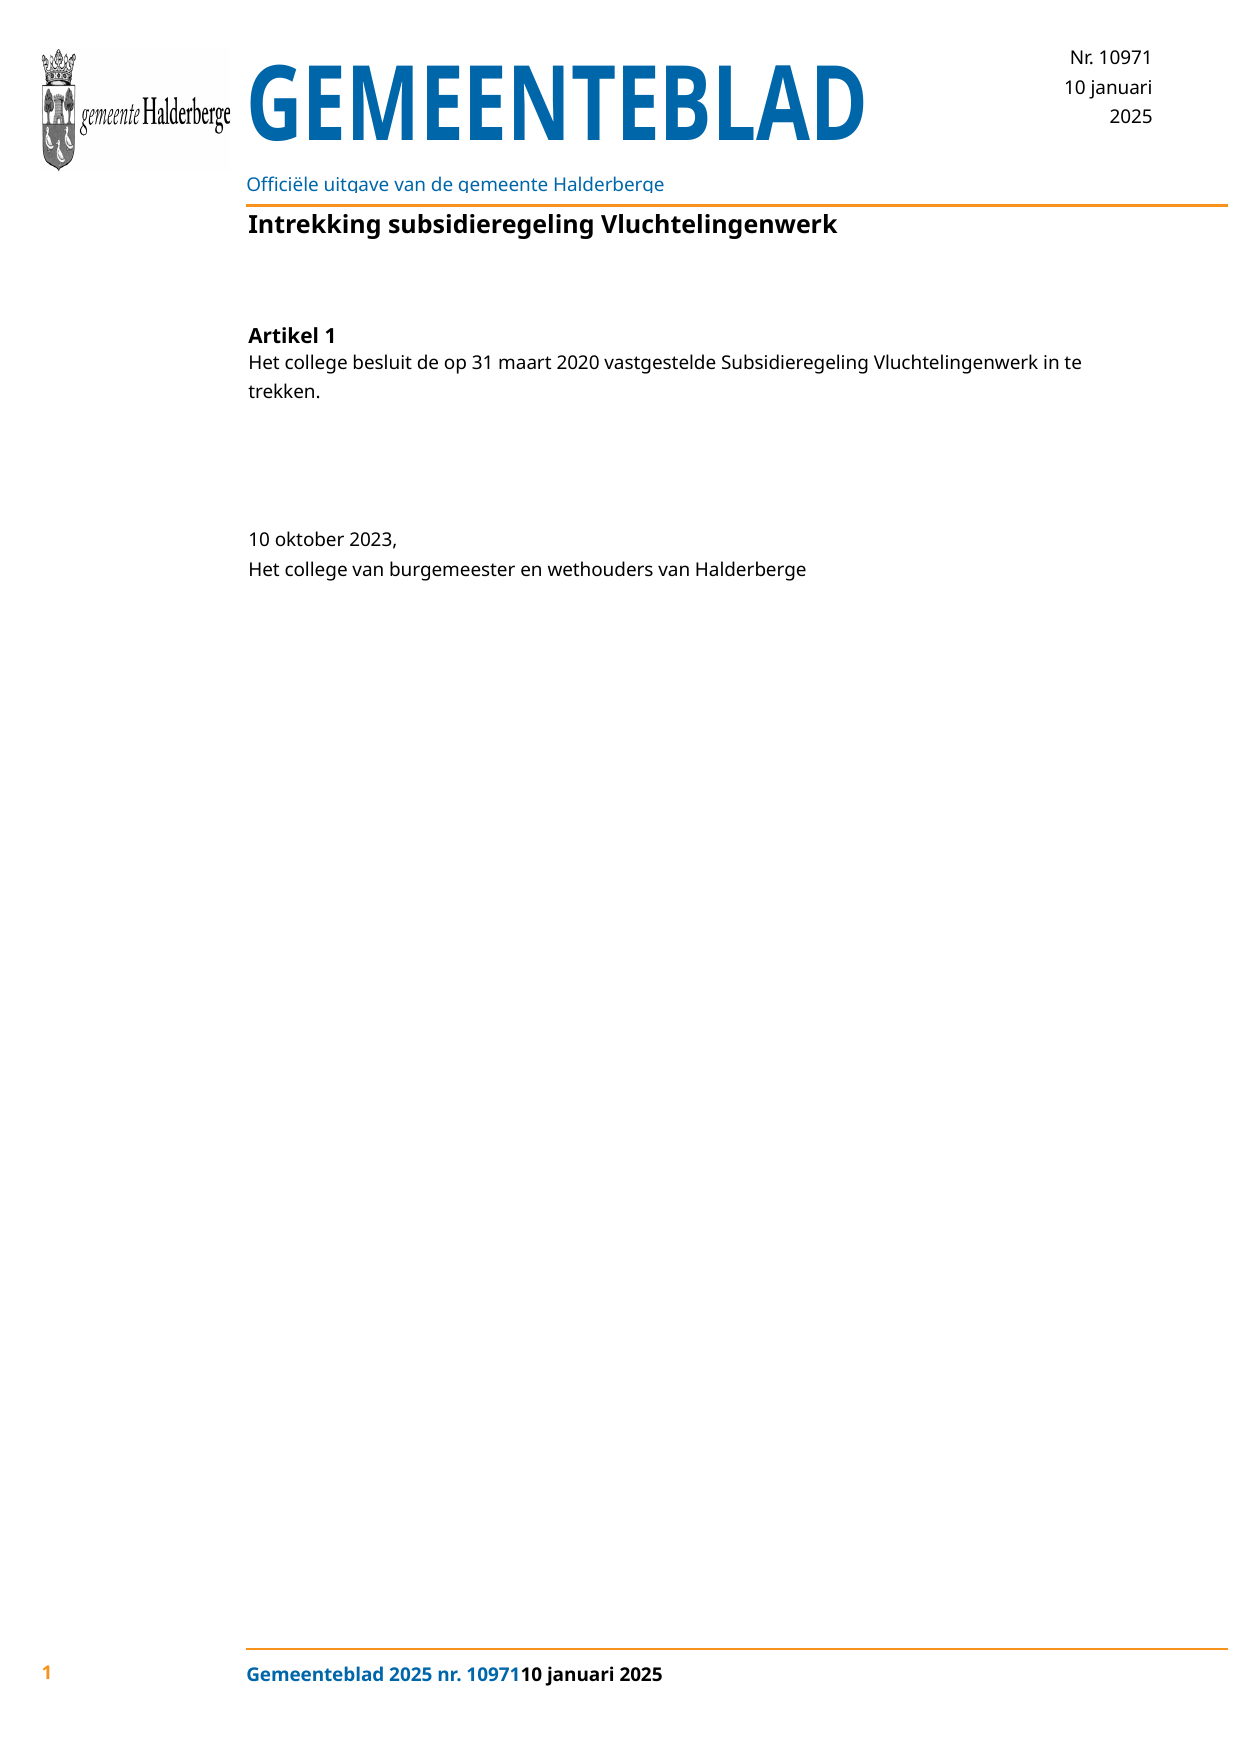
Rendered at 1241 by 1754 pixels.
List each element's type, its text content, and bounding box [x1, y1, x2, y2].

text 10 oktober 2023, [248, 527, 1152, 552]
picture [41, 47, 231, 172]
text Artikel 1 [248, 321, 1152, 349]
text Intrekking subsidieregeling Vluchtelingenwerk [248, 207, 1152, 241]
text Het college besluit de op 31 maart 2020 vastgestelde Subsidieregeling Vluchtelingenwerk in te trekken. [248, 349, 1152, 404]
text Het college van burgemeester en wethouders van Halderberge [248, 556, 1152, 582]
